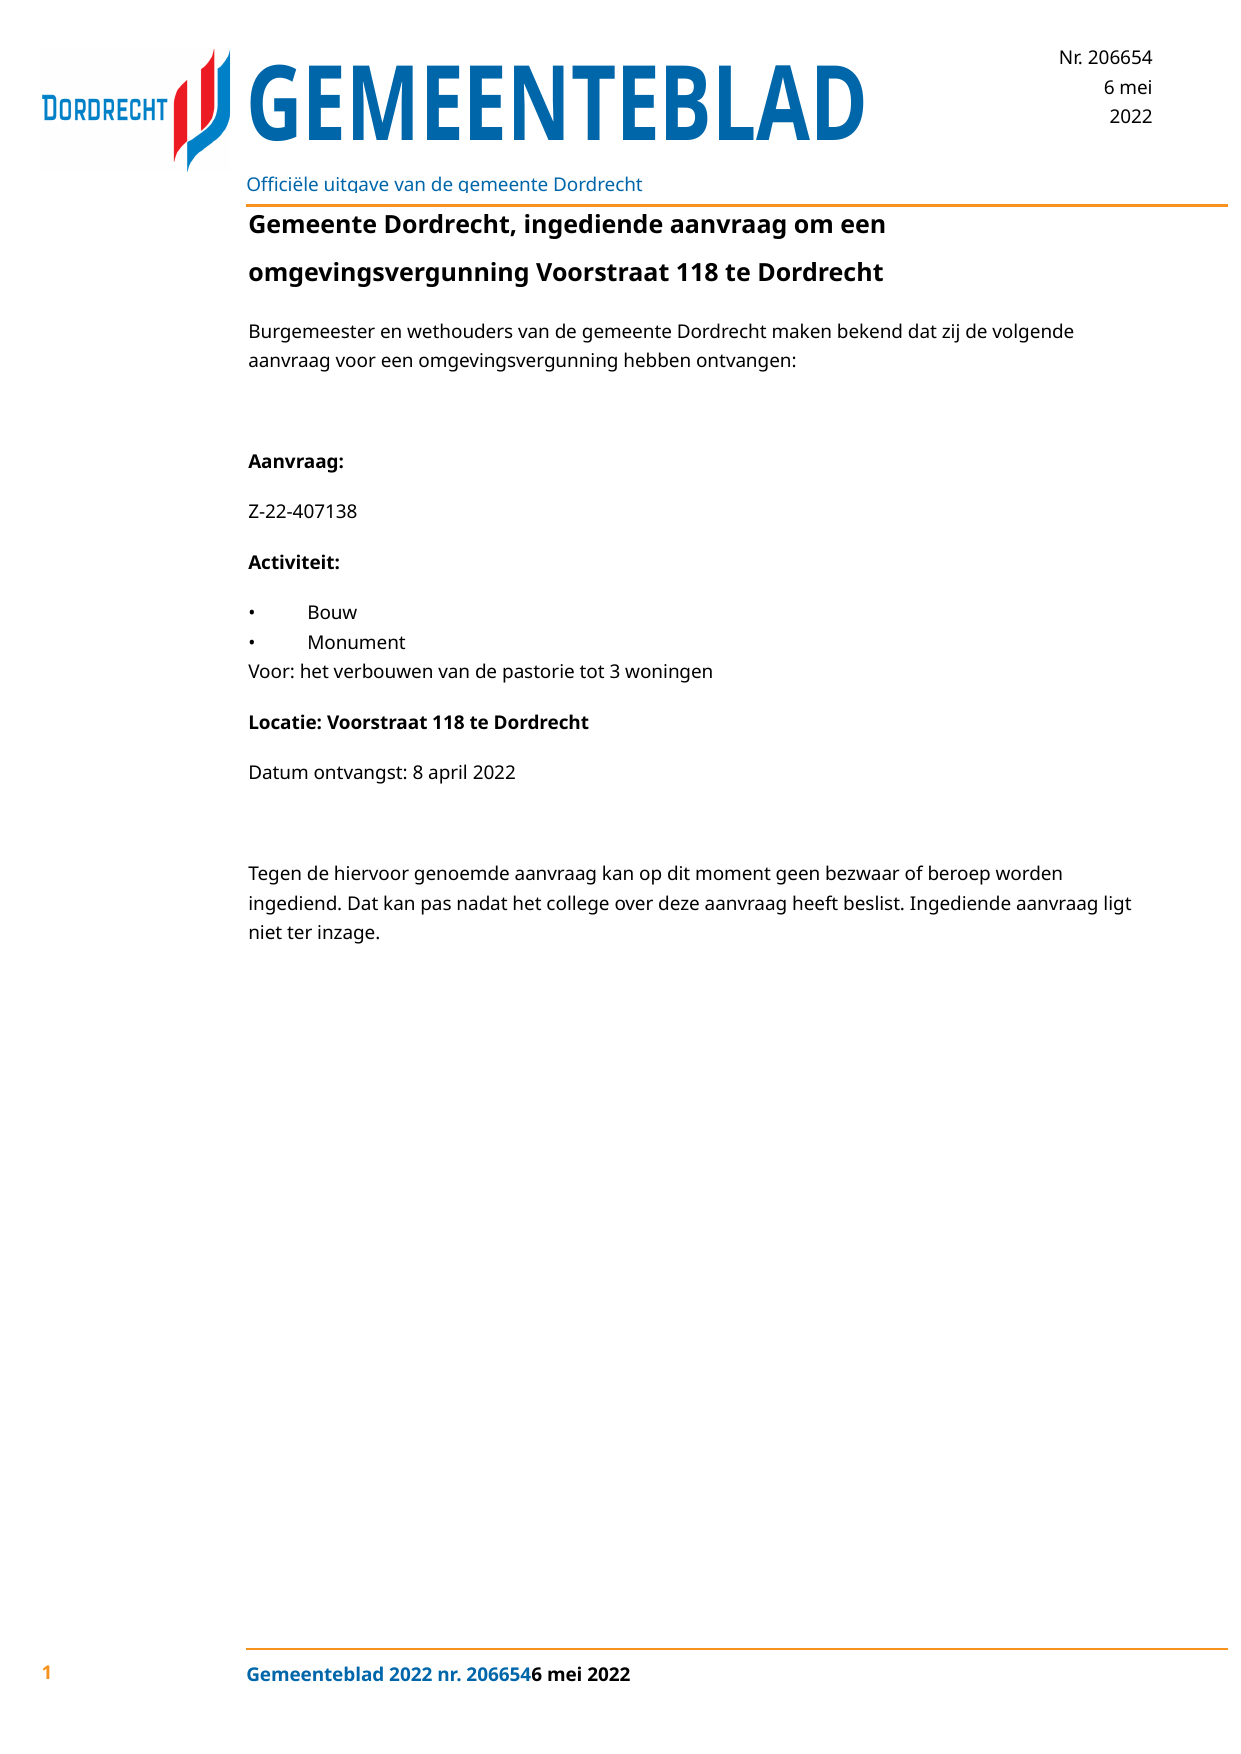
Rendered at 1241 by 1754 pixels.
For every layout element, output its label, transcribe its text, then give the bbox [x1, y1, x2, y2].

text Burgemeester en wethouders van de gemeente Dordrecht maken bekend dat zij de volgende aanvraag voor een omgevingsvergunning hebben ontvangen: [248, 318, 1152, 373]
text Gemeente Dordrecht, ingediende aanvraag om een omgevingsvergunning Voorstraat 118 te Dordrecht [248, 207, 1152, 288]
text Activiteit: [248, 549, 1152, 575]
text Z-22-407138 [248, 499, 1152, 524]
text Tegen de hiervoor genoemde aanvraag kan op dit moment geen bezwaar of beroep worden ingediend. Dat kan pas nadat het college over deze aanvraag heeft beslist. Ingediende aanvraag ligt niet ter inzage. [248, 860, 1152, 945]
text Voor: het verbouwen van de pastorie tot 3 woningen [248, 659, 1152, 684]
picture [41, 47, 231, 172]
text Datum ontvangst: 8 april 2022 [248, 759, 1152, 785]
text Aanvraag: [248, 448, 1152, 474]
list Bouw [248, 599, 1152, 625]
text Locatie: Voorstraat 118 te Dordrecht [248, 709, 1152, 735]
list Monument [248, 629, 1152, 655]
